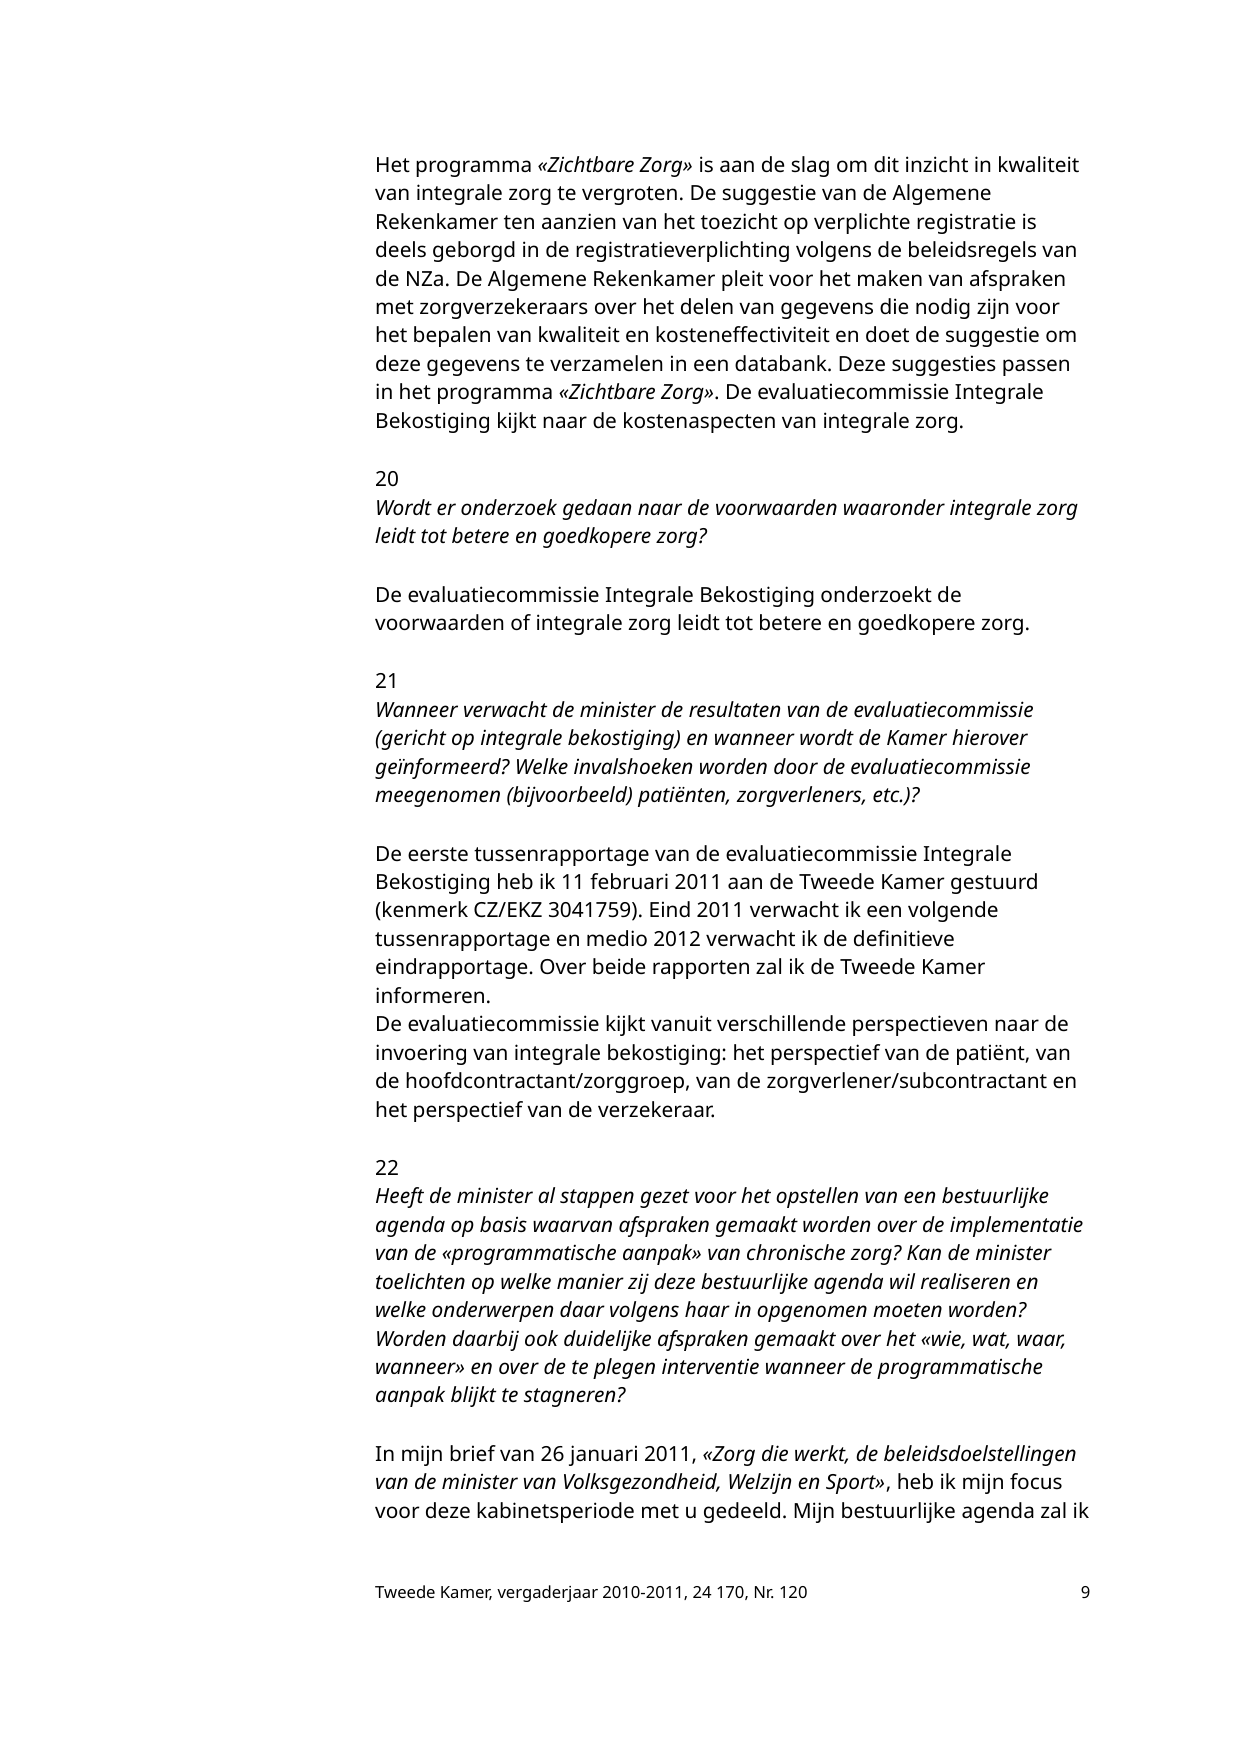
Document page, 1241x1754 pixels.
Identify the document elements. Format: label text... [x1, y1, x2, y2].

text Wanneer verwacht de minister de resultaten van de evaluatiecommissie (gericht op integrale bekostiging) en wanneer wordt de Kamer hierover geïnformeerd? Welke invalshoeken worden door de evaluatiecommissie meegenomen (bijvoorbeeld) patiënten, zorgverleners, etc.)? [375, 695, 1090, 809]
text Heeft de minister al stappen gezet voor het opstellen van een bestuurlijke agenda op basis waarvan afspraken gemaakt worden over de implementatie van de «programmatische aanpak» van chronische zorg? Kan de minister toelichten op welke manier zij deze bestuurlijke agenda wil realiseren en welke onderwerpen daar volgens haar in opgenomen moeten worden? Worden daarbij ook duidelijke afspraken gemaakt over het «wie, wat, waar, wanneer» en over de te plegen interventie wanneer de programmatische aanpak blijkt te stagneren? [375, 1182, 1090, 1409]
text De eerste tussenrapportage van de evaluatiecommissie Integrale Bekostiging heb ik 11 februari 2011 aan de Tweede Kamer gestuurd (kenmerk CZ/EKZ 3041759). Eind 2011 verwacht ik een volgende tussenrapportage en medio 2012 verwacht ik de definitieve eindrapportage. Over beide rapporten zal ik de Tweede Kamer informeren. [375, 839, 1090, 1009]
text 21 [375, 667, 1090, 695]
text Wordt er onderzoek gedaan naar de voorwaarden waaronder integrale zorg leidt tot betere en goedkopere zorg? [375, 493, 1090, 550]
text De evaluatiecommissie Integrale Bekostiging onderzoekt de voorwaarden of integrale zorg leidt tot betere en goedkopere zorg. [375, 580, 1090, 637]
text De evaluatiecommissie kijkt vanuit verschillende perspectieven naar de invoering van integrale bekostiging: het perspectief van de patiënt, van de hoofdcontractant/zorggroep, van de zorgverlener/subcontractant en het perspectief van de verzekeraar. [375, 1009, 1090, 1123]
text Het programma «Zichtbare Zorg» is aan de slag om dit inzicht in kwaliteit van integrale zorg te vergroten. De suggestie van de Algemene Rekenkamer ten aanzien van het toezicht op verplichte registratie is deels geborgd in de registratieverplichting volgens de beleidsregels van de NZa. De Algemene Rekenkamer pleit voor het maken van afspraken met zorgverzekeraars over het delen van gegevens die nodig zijn voor het bepalen van kwaliteit en kosteneffectiviteit en doet de suggestie om deze gegevens te verzamelen in een databank. Deze suggesties passen in het programma «Zichtbare Zorg». De evaluatiecommissie Integrale Bekostiging kijkt naar de kostenaspecten van integrale zorg. [375, 150, 1090, 434]
text In mijn brief van 26 januari 2011, «Zorg die werkt, de beleidsdoelstellingen van de minister van Volksgezondheid, Welzijn en Sport», heb ik mijn focus voor deze kabinetsperiode met u gedeeld. Mijn bestuurlijke agenda zal ik [375, 1439, 1090, 1524]
text 20 [375, 464, 1090, 493]
text 22 [375, 1153, 1090, 1182]
